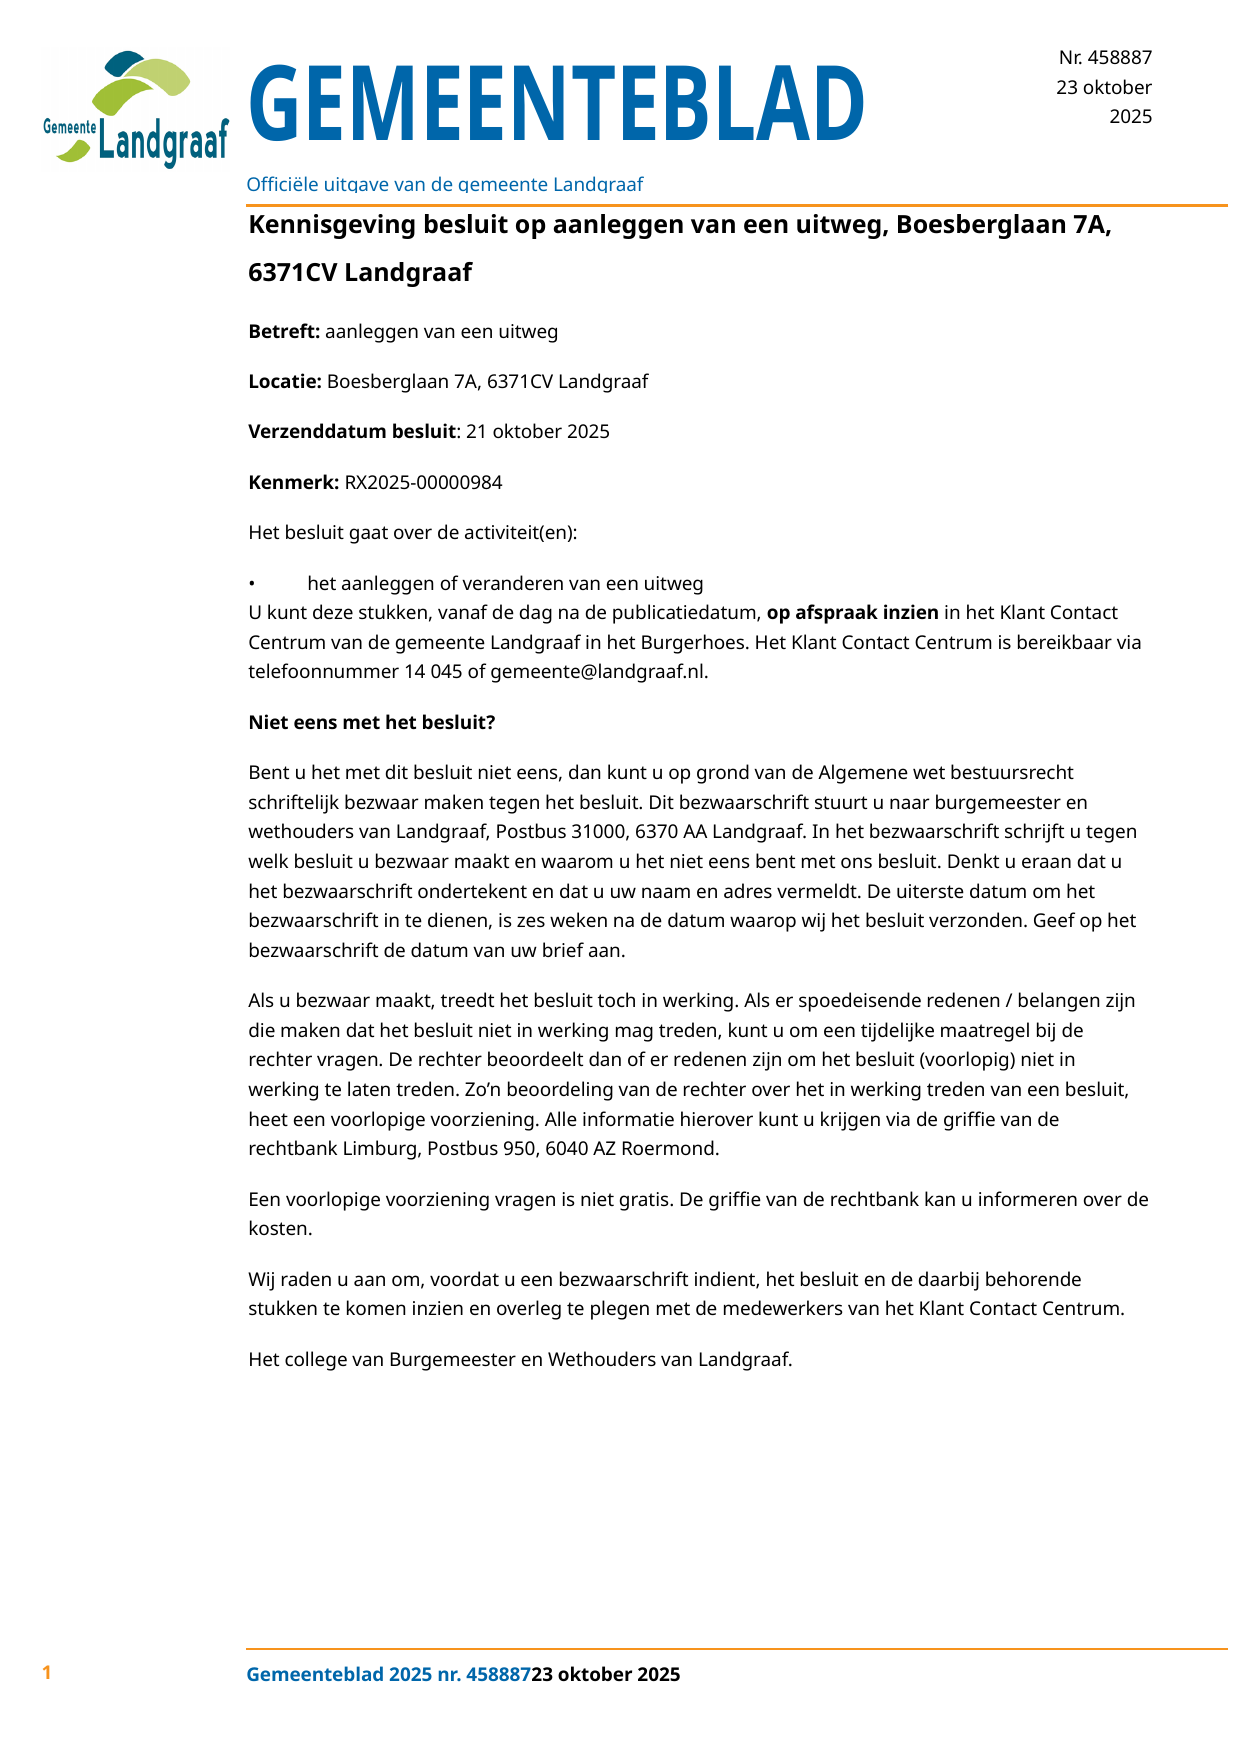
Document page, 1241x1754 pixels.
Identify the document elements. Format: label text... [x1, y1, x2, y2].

picture [41, 47, 231, 172]
text U kunt deze stukken, vanaf de dag na de publicatiedatum, op afspraak inzien in het Klant Contact Centrum van de gemeente Landgraaf in het Burgerhoes. Het Klant Contact Centrum is bereikbaar via telefoonnummer 14 045 of gemeente@landgraaf.nl. [248, 599, 1152, 684]
text Betreft: aanleggen van een uitweg [248, 318, 1152, 344]
text Het college van Burgemeester en Wethouders van Landgraaf. [248, 1346, 1152, 1372]
text Locatie: Boesberglaan 7A, 6371CV Landgraaf [248, 368, 1152, 394]
text Bent u het met dit besluit niet eens, dan kunt u op grond van de Algemene wet bestuursrecht schriftelijk bezwaar maken tegen het besluit. Dit bezwaarschrift stuurt u naar burgemeester en wethouders van Landgraaf, Postbus 31000, 6370 AA Landgraaf. In het bezwaarschrift schrijft u tegen welk besluit u bezwaar maakt en waarom u het niet eens bent met ons besluit. Denkt u eraan dat u het bezwaarschrift ondertekent en dat u uw naam en adres vermeldt. De uiterste datum om het bezwaarschrift in te dienen, is zes weken na de datum waarop wij het besluit verzonden. Geef op het bezwaarschrift de datum van uw brief aan. [248, 759, 1152, 963]
text Verzenddatum besluit: 21 oktober 2025 [248, 419, 1152, 444]
text Kennisgeving besluit op aanleggen van een uitweg, Boesberglaan 7A, 6371CV Landgraaf [248, 207, 1152, 288]
text Een voorlopige voorziening vragen is niet gratis. De griffie van de rechtbank kan u informeren over de kosten. [248, 1186, 1152, 1241]
text Niet eens met het besluit? [248, 709, 1152, 735]
text Kenmerk: RX2025-00000984 [248, 469, 1152, 495]
text Het besluit gaat over de activiteit(en): [248, 519, 1152, 545]
text Als u bezwaar maakt, treedt het besluit toch in werking. Als er spoedeisende redenen / belangen zijn die maken dat het besluit niet in werking mag treden, kunt u om een tijdelijke maatregel bij de rechter vragen. De rechter beoordeelt dan of er redenen zijn om het besluit (voorlopig) niet in werking te laten treden. Zo’n beoordeling van de rechter over het in werking treden van een besluit, heet een voorlopige voorziening. Alle informatie hierover kunt u krijgen via de griffie van de rechtbank Limburg, Postbus 950, 6040 AZ Roermond. [248, 987, 1152, 1161]
text Wij raden u aan om, voordat u een bezwaarschrift indient, het besluit en de daarbij behorende stukken te komen inzien en overleg te plegen met de medewerkers van het Klant Contact Centrum. [248, 1266, 1152, 1321]
list het aanleggen of veranderen van een uitweg [248, 570, 1152, 596]
